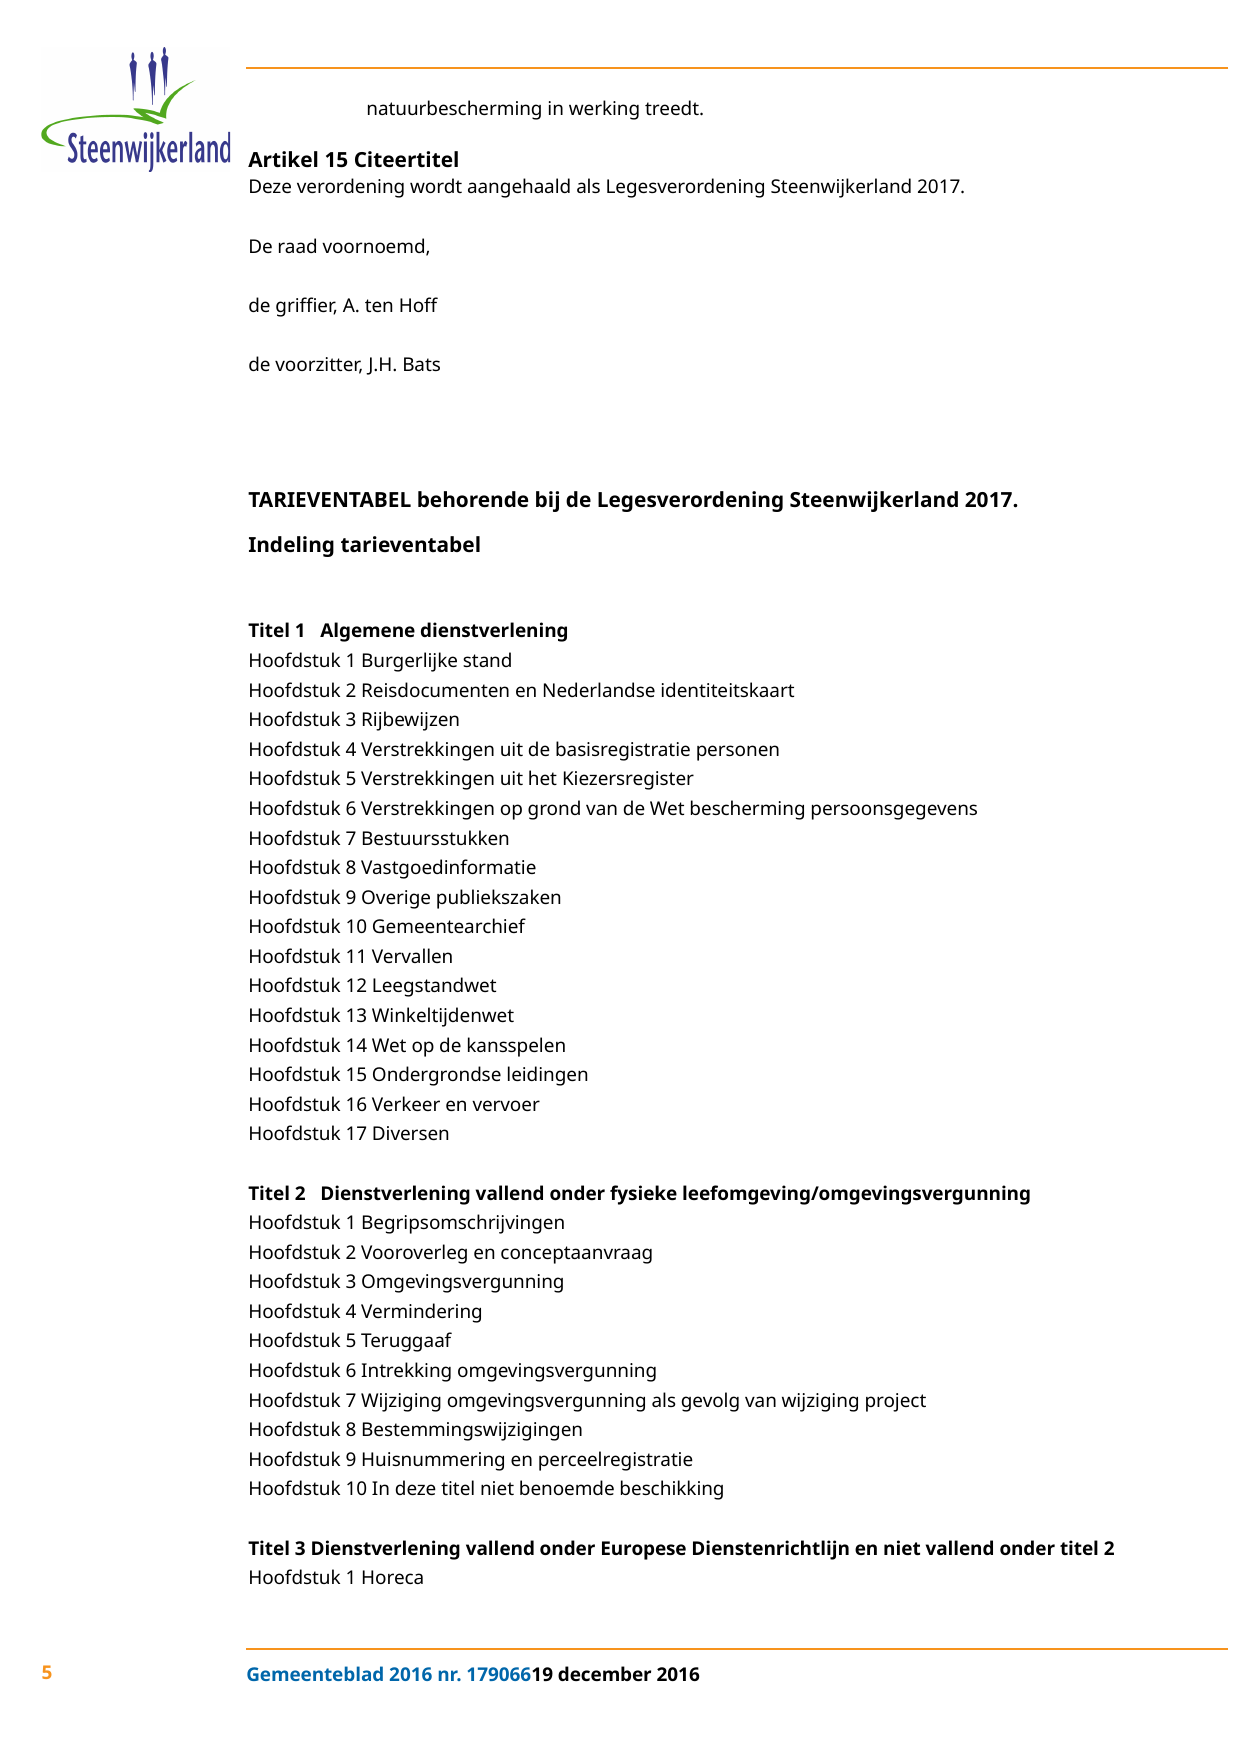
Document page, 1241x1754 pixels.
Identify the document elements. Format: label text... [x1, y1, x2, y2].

text Hoofdstuk 17 Diversen [248, 1121, 1152, 1146]
text Artikel 15 Citeertitel [248, 145, 1152, 174]
text Hoofdstuk 1 Begripsomschrijvingen [248, 1209, 1152, 1235]
text Hoofdstuk 9 Huisnummering en perceelregistratie [248, 1446, 1152, 1472]
text Hoofdstuk 1 Horeca [248, 1564, 1152, 1590]
text Titel 3 Dienstverlening vallend onder Europese Dienstenrichtlijn en niet vallend onder titel 2 [248, 1535, 1152, 1560]
text Hoofdstuk 6 Verstrekkingen op grond van de Wet bescherming persoonsgegevens [248, 795, 1152, 821]
text Hoofdstuk 5 Verstrekkingen uit het Kiezersregister [248, 766, 1152, 791]
text Hoofdstuk 4 Vermindering [248, 1298, 1152, 1324]
text Hoofdstuk 2 Reisdocumenten en Nederlandse identiteitskaart [248, 677, 1152, 702]
text Deze verordening wordt aangehaald als Legesverordening Steenwijkerland 2017. [248, 174, 1152, 199]
text De raad voornoemd, [248, 233, 1152, 258]
text Hoofdstuk 12 Leegstandwet [248, 973, 1152, 998]
text Hoofdstuk 8 Bestemmingswijzigingen [248, 1416, 1152, 1442]
list natuurbescherming in werking treedt. [307, 95, 1152, 121]
picture [41, 47, 231, 172]
text Hoofdstuk 7 Wijziging omgevingsvergunning als gevolg van wijziging project [248, 1387, 1152, 1412]
text de griffier, A. ten Hoff [248, 292, 1152, 318]
text Hoofdstuk 6 Intrekking omgevingsvergunning [248, 1357, 1152, 1383]
text Hoofdstuk 15 Ondergrondse leidingen [248, 1061, 1152, 1087]
text Hoofdstuk 8 Vastgoedinformatie [248, 854, 1152, 880]
text Hoofdstuk 9 Overige publiekszaken [248, 884, 1152, 909]
text TARIEVENTABEL behorende bij de Legesverordening Steenwijkerland 2017. [248, 486, 1152, 514]
text Hoofdstuk 10 In deze titel niet benoemde beschikking [248, 1476, 1152, 1501]
text Hoofdstuk 3 Omgevingsvergunning [248, 1268, 1152, 1294]
text Hoofdstuk 1 Burgerlijke stand [248, 647, 1152, 673]
text Hoofdstuk 10 Gemeentearchief [248, 913, 1152, 939]
text Hoofdstuk 14 Wet op de kansspelen [248, 1032, 1152, 1057]
text Hoofdstuk 3 Rijbewijzen [248, 706, 1152, 732]
text Hoofdstuk 5 Teruggaaf [248, 1328, 1152, 1353]
text Titel 1 Algemene dienstverlening [248, 618, 1152, 643]
text Hoofdstuk 2 Vooroverleg en conceptaanvraag [248, 1239, 1152, 1264]
text Indeling tarieventabel [248, 530, 1152, 558]
text Hoofdstuk 16 Verkeer en vervoer [248, 1091, 1152, 1117]
text Hoofdstuk 13 Winkeltijdenwet [248, 1002, 1152, 1028]
text Hoofdstuk 11 Vervallen [248, 943, 1152, 969]
text de voorzitter, J.H. Bats [248, 351, 1152, 377]
text Titel 2 Dienstverlening vallend onder fysieke leefomgeving/omgevingsvergunning [248, 1180, 1152, 1205]
text Hoofdstuk 4 Verstrekkingen uit de basisregistratie personen [248, 736, 1152, 762]
text Hoofdstuk 7 Bestuursstukken [248, 825, 1152, 850]
